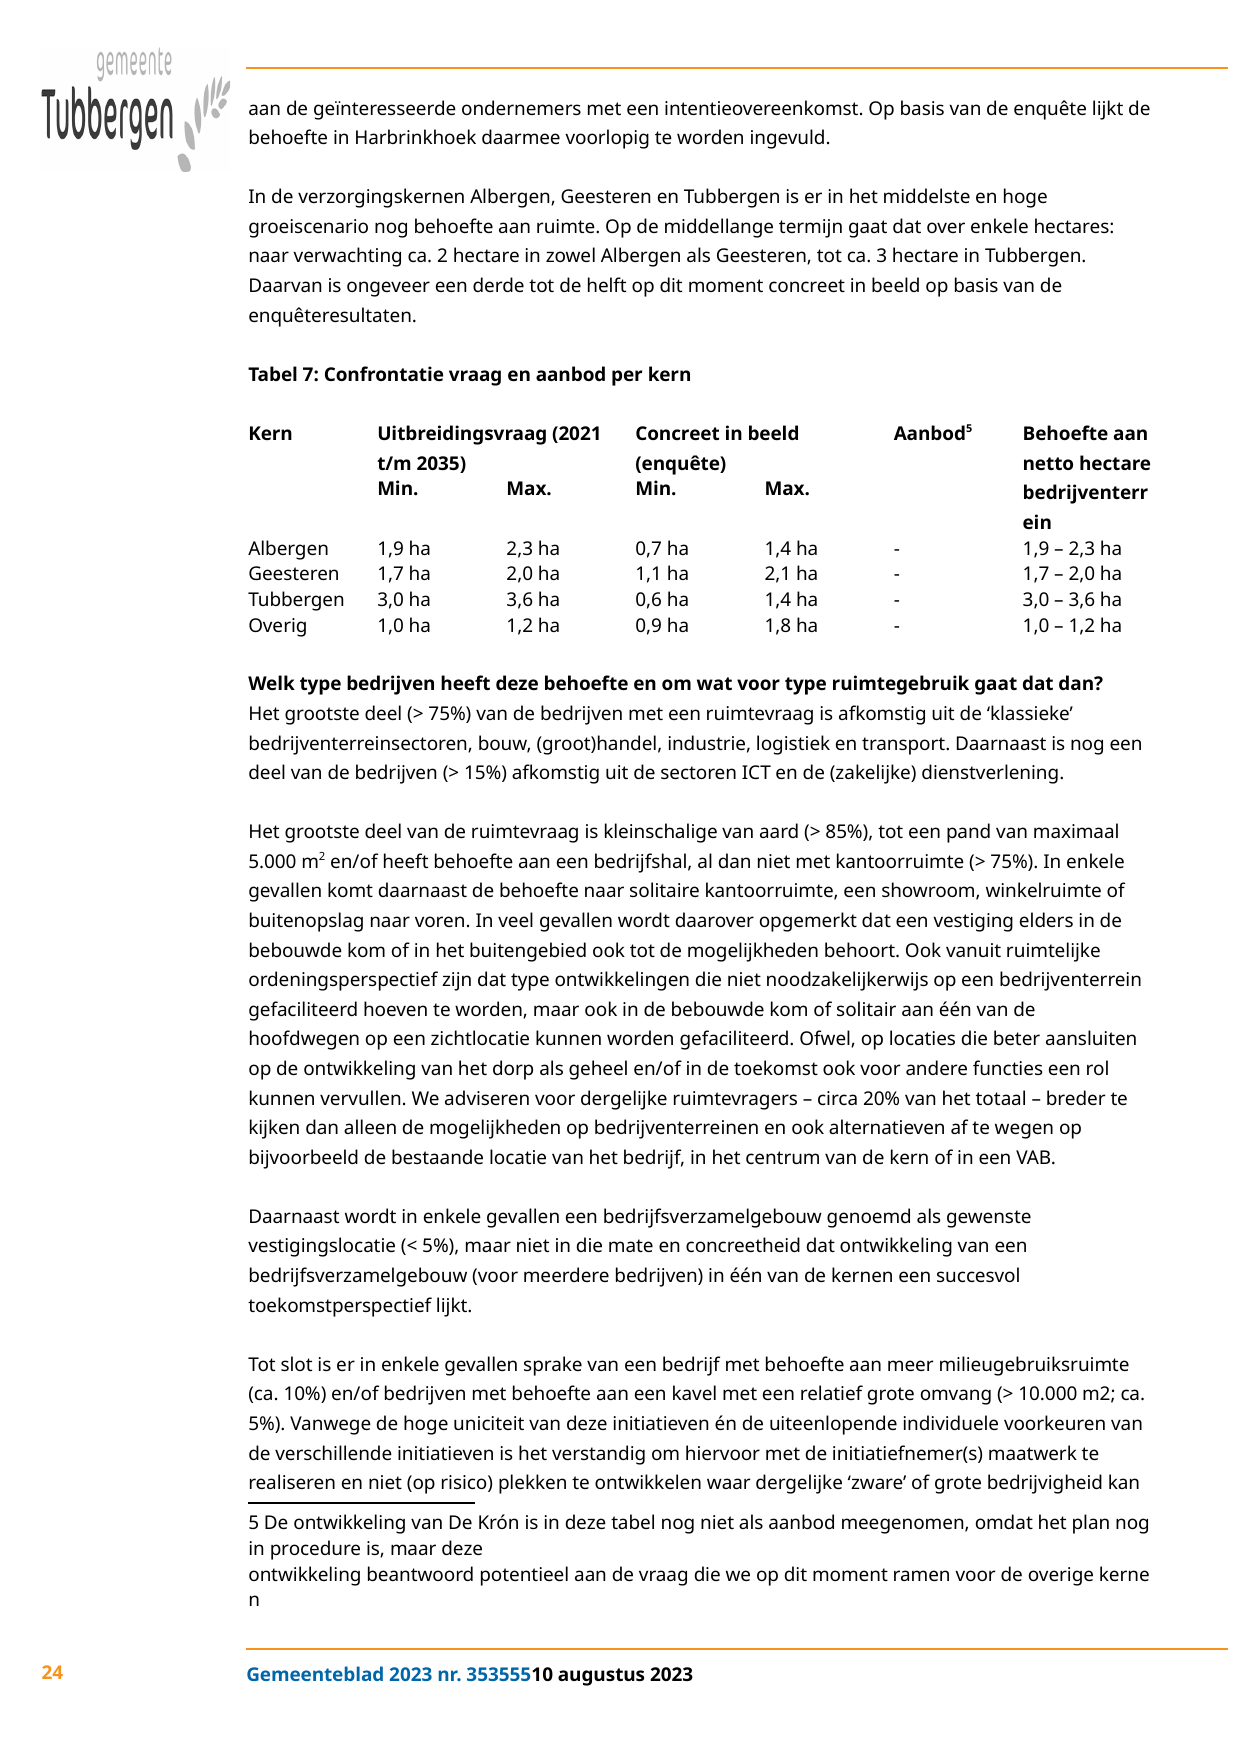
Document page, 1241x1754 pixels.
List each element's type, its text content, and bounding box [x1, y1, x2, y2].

table_cell 1,8 ha [764, 612, 893, 638]
table_cell 3,6 ha [506, 586, 635, 612]
table_cell 2,1 ha [764, 561, 893, 586]
table_cell Min. [635, 476, 764, 535]
table_cell 1,2 ha [506, 612, 635, 638]
table_cell 2,0 ha [506, 561, 635, 586]
table_header Aanbod [894, 420, 1022, 535]
table_cell 1,9 – 2,3 ha [1023, 535, 1152, 561]
table_header Uitbreidingsvraag (2021 t/m 2035) [377, 420, 635, 476]
text aan de geïnteresseerde ondernemers met een intentieovereenkomst. Op basis van de enquête lijkt de behoefte in Harbrinkhoek daarmee voorlopig te worden ingevuld. [248, 95, 1152, 150]
table_cell 2,3 ha [506, 535, 635, 561]
table_header Concreet in beeld (enquête) [635, 420, 893, 476]
table_cell 3,0 ha [377, 586, 506, 612]
table_cell 1,0 ha [377, 612, 506, 638]
table_cell Albergen [248, 535, 377, 561]
table_cell 1,7 ha [377, 561, 506, 586]
table_header Kern [248, 420, 377, 535]
table_cell 1,1 ha [635, 561, 764, 586]
table_cell 0,6 ha [635, 586, 764, 612]
table_cell Max. [506, 476, 635, 535]
text In de verzorgingskernen Albergen, Geesteren en Tubbergen is er in het middelste en hoge groeiscenario nog behoefte aan ruimte. Op de middellange termijn gaat dat over enkele hectares: naar verwachting ca. 2 hectare in zowel Albergen als Geesteren, tot ca. 3 hectare in Tubbergen. Daarvan is ongeveer een derde tot de helft op dit moment concreet in beeld op basis van de enquêteresultaten. [248, 183, 1152, 328]
table_cell Max. [764, 476, 893, 535]
text Tot slot is er in enkele gevallen sprake van een bedrijf met behoefte aan meer milieugebruiksruimte (ca. 10%) en/of bedrijven met behoefte aan een kavel met een relatief grote omvang (> 10.000 m2; ca. 5%). Vanwege de hoge uniciteit van deze initiatieven én de uiteenlopende individuele voorkeuren van de verschillende initiatieven is het verstandig om hiervoor met de initiatiefnemer(s) maatwerk te realiseren en niet (op risico) plekken te ontwikkelen waar dergelijke ‘zware’ of grote bedrijvigheid kan [248, 1351, 1152, 1495]
table_header Behoefte aan netto hectare bedrijventerrein [1023, 420, 1152, 535]
table_cell - [894, 535, 1022, 561]
text Tabel 7: Confrontatie vraag en aanbod per kern [248, 361, 1152, 387]
table_cell - [894, 612, 1022, 638]
table_cell 1,4 ha [764, 535, 893, 561]
text Het grootste deel van de ruimtevraag is kleinschalige van aard (> 85%), tot een pand van maximaal 5.000 m2 en/of heeft behoefte aan een bedrijfshal, al dan niet met kantoorruimte (> 75%). In enkele gevallen komt daarnaast de behoefte naar solitaire kantoorruimte, een showroom, winkelruimte of buitenopslag naar voren. In veel gevallen wordt daarover opgemerkt dat een vestiging elders in de bebouwde kom of in het buitengebied ook tot de mogelijkheden behoort. Ook vanuit ruimtelijke ordeningsperspectief zijn dat type ontwikkelingen die niet noodzakelijkerwijs op een bedrijventerrein gefaciliteerd hoeven te worden, maar ook in de bebouwde kom of solitair aan één van de hoofdwegen op een zichtlocatie kunnen worden gefaciliteerd. Ofwel, op locaties die beter aansluiten op de ontwikkeling van het dorp als geheel en/of in de toekomst ook voor andere functies een rol kunnen vervullen. We adviseren voor dergelijke ruimtevragers – circa 20% van het totaal – breder te kijken dan alleen de mogelijkheden op bedrijventerreinen en ook alternatieven af te wegen op bijvoorbeeld de bestaande locatie van het bedrijf, in het centrum van de kern of in een VAB. [248, 818, 1152, 1169]
table_cell 1,7 – 2,0 ha [1023, 561, 1152, 586]
table_cell Geesteren [248, 561, 377, 586]
table_cell 1,0 – 1,2 ha [1023, 612, 1152, 638]
table_cell - [894, 561, 1022, 586]
text Het grootste deel (> 75%) van de bedrijven met een ruimtevraag is afkomstig uit de ‘klassieke’ bedrijventerreinsectoren, bouw, (groot)handel, industrie, logistiek en transport. Daarnaast is nog een deel van de bedrijven (> 15%) afkomstig uit de sectoren ICT en de (zakelijke) dienstverlening. [248, 700, 1152, 785]
table_cell 0,9 ha [635, 612, 764, 638]
text Welk type bedrijven heeft deze behoefte en om wat voor type ruimtegebruik gaat dat dan? [248, 671, 1152, 696]
table_cell 1,9 ha [377, 535, 506, 561]
table_cell 1,4 ha [764, 586, 893, 612]
table_cell Tubbergen [248, 586, 377, 612]
picture [41, 47, 231, 172]
text Daarnaast wordt in enkele gevallen een bedrijfsverzamelgebouw genoemd als gewenste vestigingslocatie (< 5%), maar niet in die mate en concreetheid dat ontwikkeling van een bedrijfsverzamelgebouw (voor meerdere bedrijven) in één van de kernen een succesvol toekomstperspectief lijkt. [248, 1203, 1152, 1317]
table_cell Overig [248, 612, 377, 638]
table_cell Min. [377, 476, 506, 535]
table_cell 3,0 – 3,6 ha [1023, 586, 1152, 612]
table_cell 0,7 ha [635, 535, 764, 561]
table_cell - [894, 586, 1022, 612]
